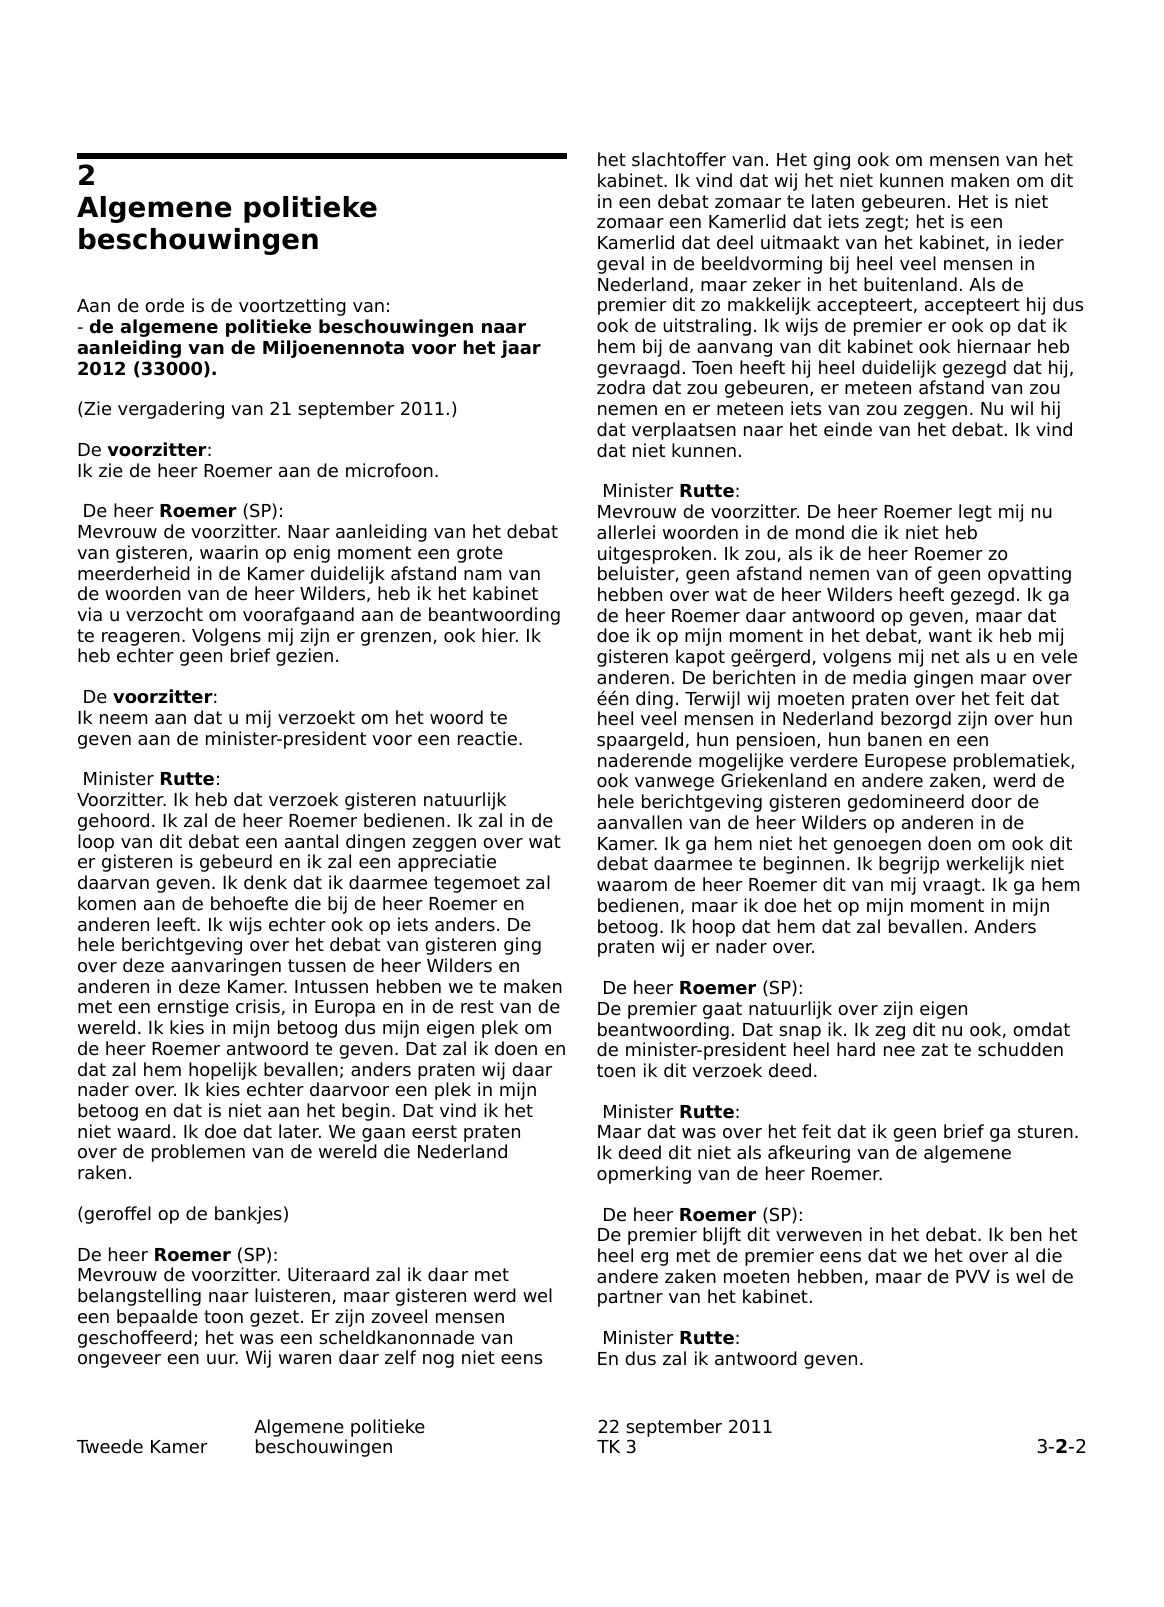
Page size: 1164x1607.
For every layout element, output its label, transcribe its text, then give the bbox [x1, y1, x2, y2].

text het slachtoffer van. Het ging ook om mensen van het kabinet. Ik vind dat wij het niet kunnen maken om dit in een debat zomaar te laten gebeuren. Het is niet zomaar een Kamerlid dat iets zegt; het is een Kamerlid dat deel uitmaakt van het kabinet, in ieder geval in de beeldvorming bij heel veel mensen in Nederland, maar zeker in het buitenland. Als de premier dit zo makkelijk accepteert, accepteert hij dus ook de uitstraling. Ik wijs de premier er ook op dat ik hem bij de aanvang van dit kabinet ook hiernaar heb gevraagd. Toen heeft hij heel duidelijk gezegd dat hij, zodra dat zou gebeuren, er meteen afstand van zou nemen en er meteen iets van zou zeggen. Nu wil hij dat verplaatsen naar het einde van het debat. Ik vind dat niet kunnen. [596, 150, 1087, 461]
text Mevrouw de voorzitter. Naar aanleiding van het debat van gisteren, waarin op enig moment een grote meerderheid in de Kamer duidelijk afstand nam van de woorden van de heer Wilders, heb ik het kabinet via u verzocht om voorafgaand aan de beantwoording te reageren. Volgens mij zijn er grenzen, ook hier. Ik heb echter geen brief gezien. [77, 522, 567, 667]
text De heer Roemer (SP): [77, 501, 567, 522]
text Aan de orde is de voortzetting van: [77, 296, 567, 317]
title 2 Algemene politieke beschouwingen [77, 159, 567, 256]
text Minister Rutte: [596, 481, 1087, 502]
text Voorzitter. Ik heb dat verzoek gisteren natuurlijk gehoord. Ik zal de heer Roemer bedienen. Ik zal in de loop van dit debat een aantal dingen zeggen over wat er gisteren is gebeurd en ik zal een appreciatie daarvan geven. Ik denk dat ik daarmee tegemoet zal komen aan de behoefte die bij de heer Roemer en anderen leeft. Ik wijs echter ook op iets anders. De hele berichtgeving over het debat van gisteren ging over deze aanvaringen tussen de heer Wilders en anderen in deze Kamer. Intussen hebben we te maken met een ernstige crisis, in Europa en in de rest van de wereld. Ik kies in mijn betoog dus mijn eigen plek om de heer Roemer antwoord te geven. Dat zal ik doen en dat zal hem hopelijk bevallen; anders praten wij daar nader over. Ik kies echter daarvoor een plek in mijn betoog en dat is niet aan het begin. Dat vind ik het niet waard. Ik doe dat later. We gaan eerst praten over de problemen van de wereld die Nederland raken. [77, 790, 567, 1184]
text Mevrouw de voorzitter. De heer Roemer legt mij nu allerlei woorden in de mond die ik niet heb uitgesproken. Ik zou, als ik de heer Roemer zo beluister, geen afstand nemen van of geen opvatting hebben over wat de heer Wilders heeft gezegd. Ik ga de heer Roemer daar antwoord op geven, maar dat doe ik op mijn moment in het debat, want ik heb mij gisteren kapot geërgerd, volgens mij net als u en vele anderen. De berichten in de media gingen maar over één ding. Terwijl wij moeten praten over het feit dat heel veel mensen in Nederland bezorgd zijn over hun spaargeld, hun pensioen, hun banen en een naderende mogelijke verdere Europese problematiek, ook vanwege Griekenland en andere zaken, werd de hele berichtgeving gisteren gedomineerd door de aanvallen van de heer Wilders op anderen in de Kamer. Ik ga hem niet het genoegen doen om ook dit debat daarmee te beginnen. Ik begrijp werkelijk niet waarom de heer Roemer dit van mij vraagt. Ik ga hem bedienen, maar ik doe het op mijn moment in mijn betoog. Ik hoop dat hem dat zal bevallen. Anders praten wij er nader over. [596, 502, 1087, 958]
text En dus zal ik antwoord geven. [596, 1349, 1087, 1369]
text De heer Roemer (SP): [596, 978, 1087, 999]
text Minister Rutte: [596, 1102, 1087, 1122]
text Minister Rutte: [596, 1328, 1087, 1349]
text De voorzitter: [77, 687, 567, 708]
text De premier gaat natuurlijk over zijn eigen beantwoording. Dat snap ik. Ik zeg dit nu ook, omdat de minister-president heel hard nee zat te schudden toen ik dit verzoek deed. [596, 999, 1087, 1082]
text De voorzitter: [77, 440, 567, 461]
text Minister Rutte: [77, 769, 567, 790]
text (Zie vergadering van 21 september 2011.) [77, 399, 567, 420]
text De heer Roemer (SP): [77, 1244, 567, 1265]
text Mevrouw de voorzitter. Uiteraard zal ik daar met belangstelling naar luisteren, maar gisteren werd wel een bepaalde toon gezet. Er zijn zoveel mensen geschoffeerd; het was een scheldkanonnade van ongeveer een uur. Wij waren daar zelf nog niet eens [77, 1265, 567, 1369]
text Maar dat was over het feit dat ik geen brief ga sturen. Ik deed dit niet als afkeuring van de algemene opmerking van de heer Roemer. [596, 1122, 1087, 1184]
text (geroffel op de bankjes) [77, 1204, 567, 1224]
text Ik neem aan dat u mij verzoekt om het woord te geven aan de minister-president voor een reactie. [77, 708, 567, 749]
text - de algemene politieke beschouwingen naar aanleiding van de Miljoenennota voor het jaar 2012 (33000). [77, 317, 567, 379]
text Ik zie de heer Roemer aan de microfoon. [77, 461, 567, 481]
text De heer Roemer (SP): [596, 1204, 1087, 1225]
text De premier blijft dit verweven in het debat. Ik ben het heel erg met de premier eens dat we het over al die andere zaken moeten hebben, maar de PVV is wel de partner van het kabinet. [596, 1225, 1087, 1308]
